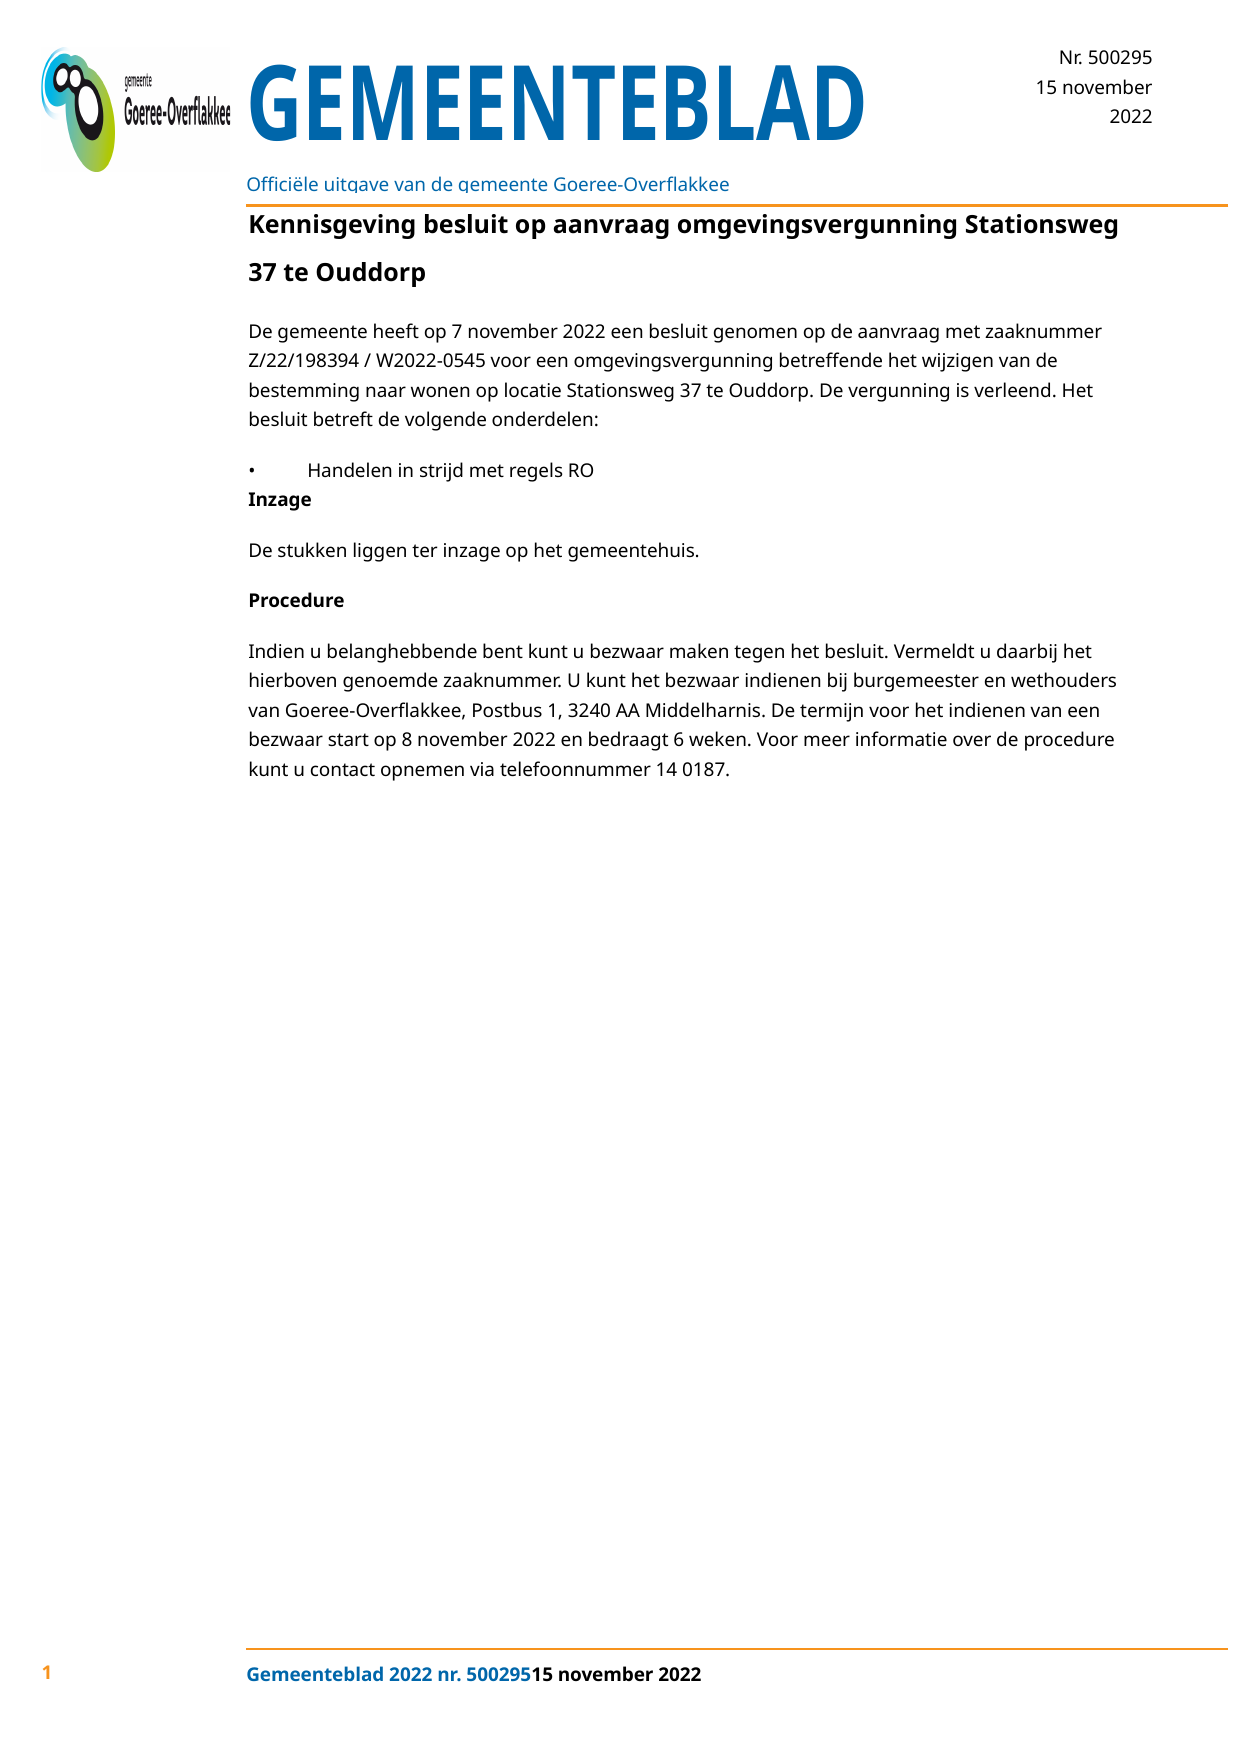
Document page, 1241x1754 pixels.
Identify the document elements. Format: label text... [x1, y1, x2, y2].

text Kennisgeving besluit op aanvraag omgevingsvergunning Stationsweg 37 te Ouddorp [248, 207, 1152, 288]
text Procedure [248, 587, 1152, 613]
text De gemeente heeft op 7 november 2022 een besluit genomen op de aanvraag met zaaknummer Z/22/198394 / W2022-0545 voor een omgevingsvergunning betreffende het wijzigen van de bestemming naar wonen op locatie Stationsweg 37 te Ouddorp. De vergunning is verleend. Het besluit betreft de volgende onderdelen: [248, 318, 1152, 432]
text Inzage [248, 487, 1152, 512]
picture [41, 47, 231, 172]
text De stukken liggen ter inzage op het gemeentehuis. [248, 537, 1152, 563]
list Handelen in strijd met regels RO [248, 457, 1152, 483]
text Indien u belanghebbende bent kunt u bezwaar maken tegen het besluit. Vermeldt u daarbij het hierboven genoemde zaaknummer. U kunt het bezwaar indienen bij burgemeester en wethouders van Goeree-Overflakkee, Postbus 1, 3240 AA Middelharnis. De termijn voor het indienen van een bezwaar start op 8 november 2022 en bedraagt 6 weken. Voor meer informatie over de procedure kunt u contact opnemen via telefoonnummer 14 0187. [248, 638, 1152, 782]
